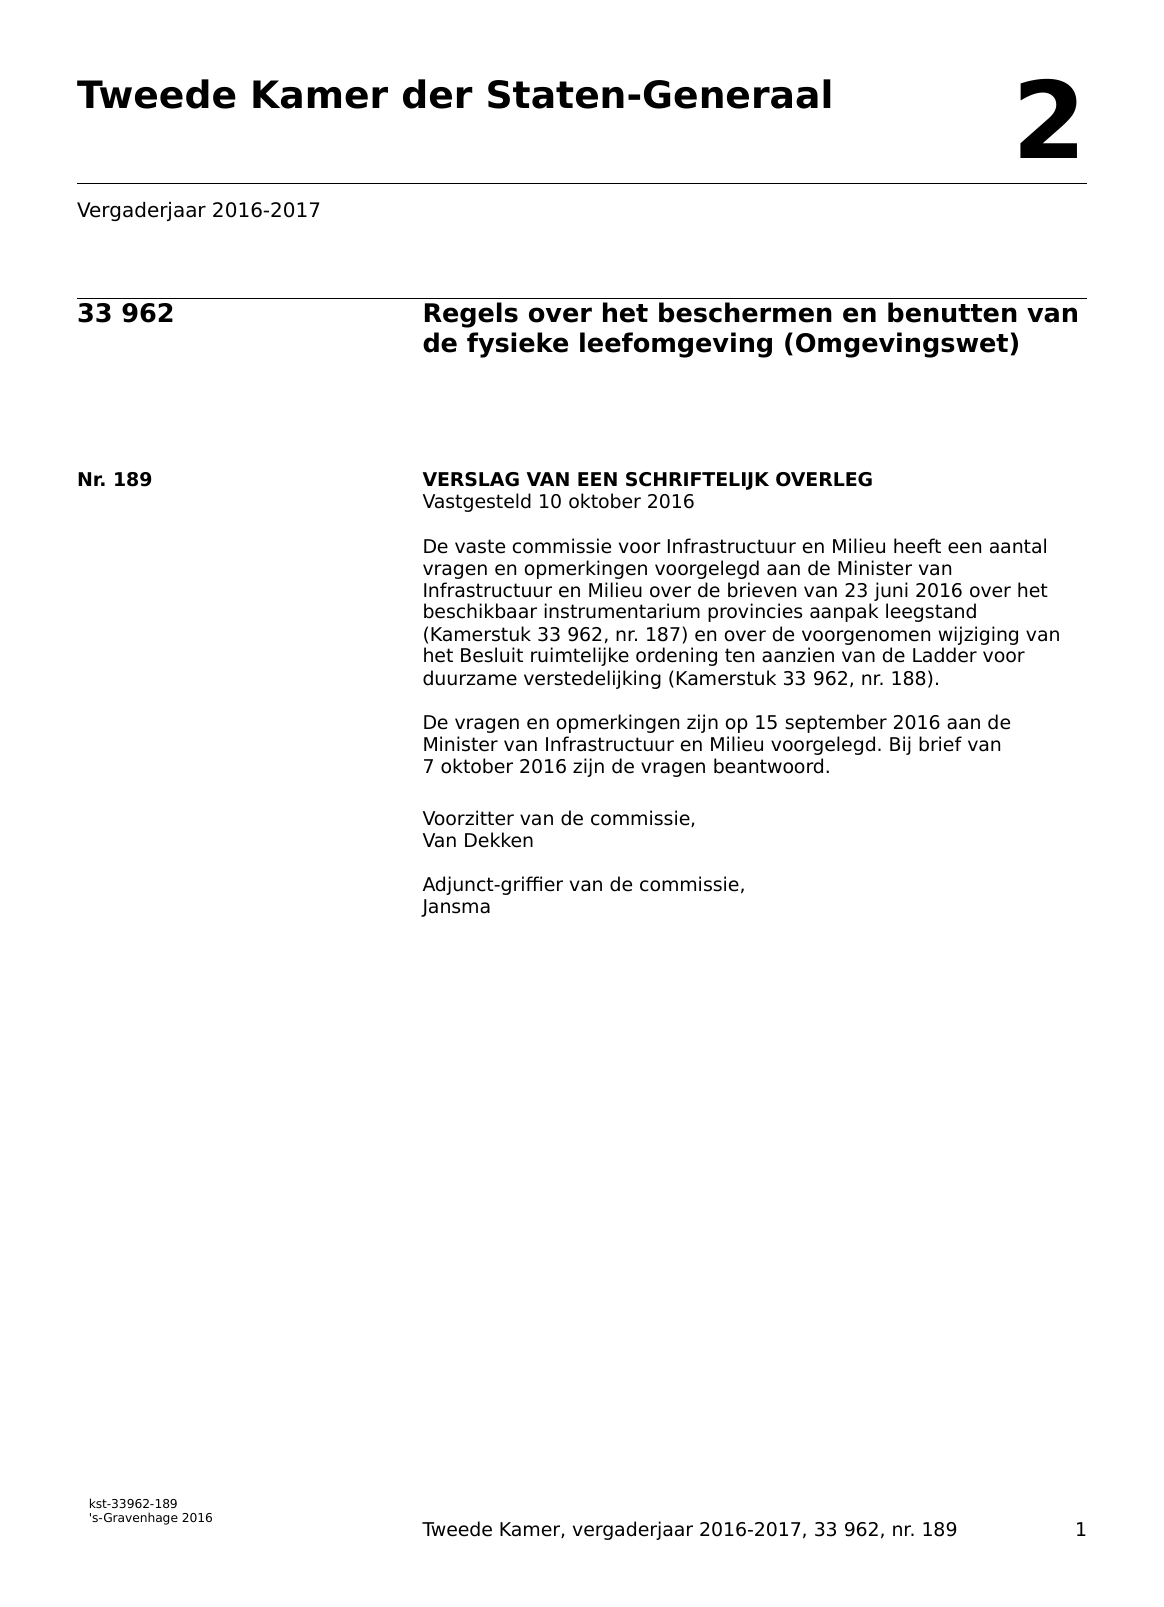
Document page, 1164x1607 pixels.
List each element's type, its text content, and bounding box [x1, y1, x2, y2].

subtitle 33 962 Regels over het beschermen en benutten van de fysieke leefomgeving (Omgevingswet) [77, 299, 1087, 358]
text 's-Gravenhage 2016 [88, 1511, 323, 1525]
text Adjunct-griffier van de commissie, Jansma [422, 874, 1087, 918]
text De vaste commissie voor Infrastructuur en Milieu heeft een aantal vragen en opmerkingen voorgelegd aan de Minister van Infrastructuur en Milieu over de brieven van 23 juni 2016 over het beschikbaar instrumentarium provincies aanpak leegstand (Kamerstuk 33 962, nr. 187) en over de voorgenomen wijziging van het Besluit ruimtelijke ordening ten aanzien van de Ladder voor duurzame verstedelijking (Kamerstuk 33 962, nr. 188). [422, 536, 1087, 689]
table_header 2 [886, 59, 1087, 183]
subtitle Nr. 189 VERSLAG VAN EEN SCHRIFTELIJK OVERLEG [77, 469, 1087, 491]
table_header Tweede Kamer der Staten-Generaal [77, 59, 886, 183]
table_cell Vergaderjaar 2016-2017 [77, 184, 1087, 298]
text Vastgesteld 10 oktober 2016 [422, 491, 1087, 513]
text De vragen en opmerkingen zijn op 15 september 2016 aan de Minister van Infrastructuur en Milieu voorgelegd. Bij brief van 7 oktober 2016 zijn de vragen beantwoord. [422, 712, 1087, 777]
text kst-33962-189 [88, 1497, 323, 1511]
text Voorzitter van de commissie, Van Dekken [422, 807, 1087, 851]
